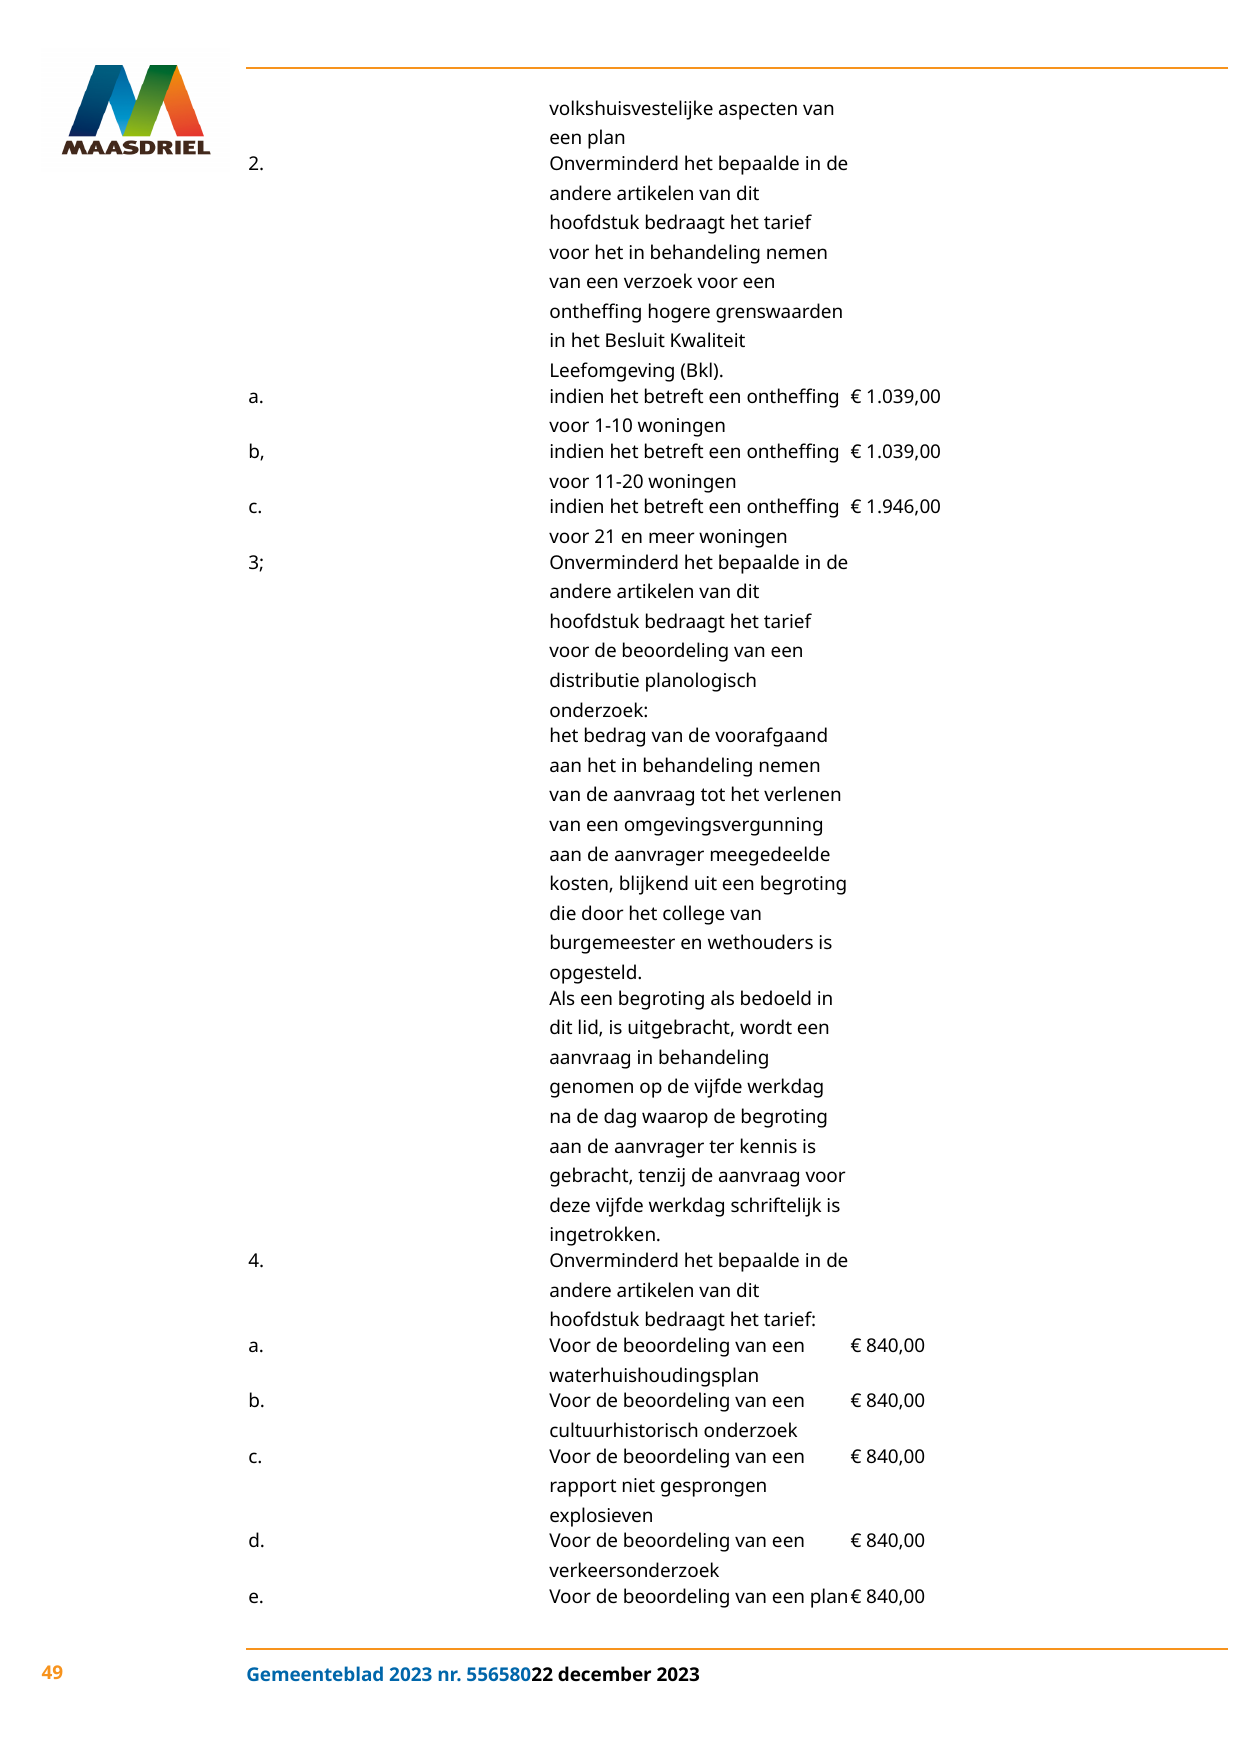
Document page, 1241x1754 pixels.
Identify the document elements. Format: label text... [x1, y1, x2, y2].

table_cell [248, 723, 549, 985]
table_cell [248, 985, 549, 1247]
table_cell [850, 95, 1152, 150]
table_cell Als een begroting als bedoeld in dit lid, is uitgebracht, wordt een aanvraag in behandeling genomen op de vijfde werkdag na de dag waarop de begroting aan de aanvrager ter kennis is gebracht, tenzij de aanvraag voor deze vijfde werkdag schriftelijk is ingetrokken. [549, 985, 850, 1247]
table_cell € 840,00 [850, 1583, 1152, 1609]
table_cell [248, 95, 549, 150]
table_cell [850, 723, 1152, 985]
table_cell a. [248, 383, 549, 438]
table_cell Onverminderd het bepaalde in de andere artikelen van dit hoofdstuk bedraagt het tarief voor het in behandeling nemen van een verzoek voor een ontheffing hogere grenswaarden in het Besluit Kwaliteit Leefomgeving (Bkl). [549, 150, 850, 383]
table_cell c. [248, 494, 549, 549]
table_cell het bedrag van de voorafgaand aan het in behandeling nemen van de aanvraag tot het verlenen van een omgevingsvergunning aan de aanvrager meegedeelde kosten, blijkend uit een begroting die door het college van burgemeester en wethouders is opgesteld. [549, 723, 850, 985]
table_cell volkshuisvestelijke aspecten van een plan [549, 95, 850, 150]
table_cell Voor de beoordeling van een verkeersonderzoek [549, 1528, 850, 1583]
table_cell Voor de beoordeling van een rapport niet gesprongen explosieven [549, 1443, 850, 1528]
table_cell € 840,00 [850, 1528, 1152, 1583]
table_cell Voor de beoordeling van een waterhuishoudingsplan [549, 1332, 850, 1387]
table_cell Onverminderd het bepaalde in de andere artikelen van dit hoofdstuk bedraagt het tarief: [549, 1247, 850, 1332]
table_cell Voor de beoordeling van een cultuurhistorisch onderzoek [549, 1388, 850, 1443]
table_cell b, [248, 438, 549, 493]
table_cell 4. [248, 1247, 549, 1332]
table_cell indien het betreft een ontheffing voor 11-20 woningen [549, 438, 850, 493]
table_cell [850, 150, 1152, 383]
table_cell [850, 549, 1152, 722]
table_cell c. [248, 1443, 549, 1528]
table_cell € 840,00 [850, 1332, 1152, 1387]
table_cell [850, 1247, 1152, 1332]
table_cell 2. [248, 150, 549, 383]
table_cell 3; [248, 549, 549, 722]
table_cell Voor de beoordeling van een plan [549, 1583, 850, 1609]
table_cell e. [248, 1583, 549, 1609]
table_cell [850, 985, 1152, 1247]
table_cell € 1.039,00 [850, 438, 1152, 493]
table_cell € 840,00 [850, 1388, 1152, 1443]
table_cell b. [248, 1388, 549, 1443]
table_cell € 1.039,00 [850, 383, 1152, 438]
table_cell € 1.946,00 [850, 494, 1152, 549]
table_cell a. [248, 1332, 549, 1387]
picture [41, 47, 231, 172]
table_cell indien het betreft een ontheffing voor 21 en meer woningen [549, 494, 850, 549]
table_cell Onverminderd het bepaalde in de andere artikelen van dit hoofdstuk bedraagt het tarief voor de beoordeling van een distributie planologisch onderzoek: [549, 549, 850, 722]
table_cell € 840,00 [850, 1443, 1152, 1528]
table_cell indien het betreft een ontheffing voor 1-10 woningen [549, 383, 850, 438]
table_cell d. [248, 1528, 549, 1583]
